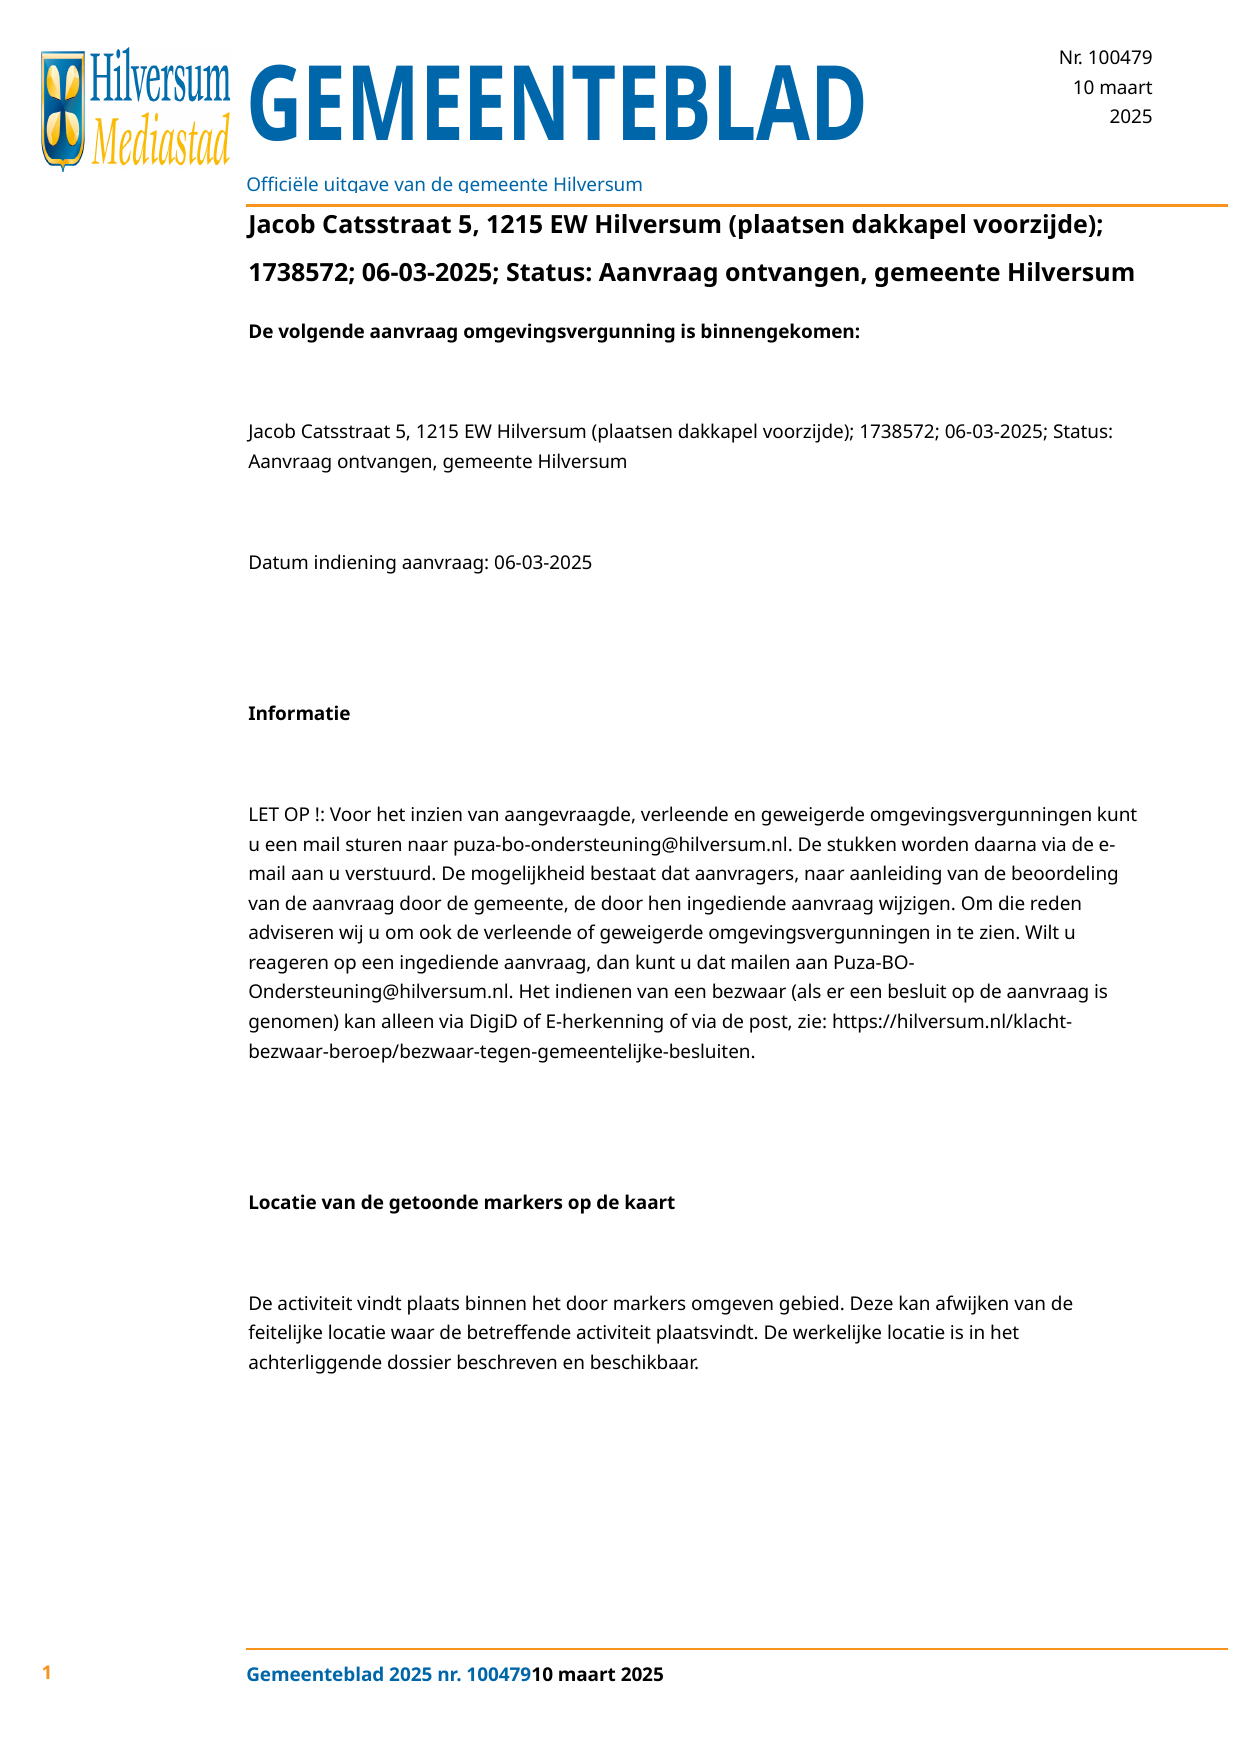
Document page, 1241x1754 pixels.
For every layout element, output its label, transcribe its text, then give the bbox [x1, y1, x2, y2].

text De activiteit vindt plaats binnen het door markers omgeven gebied. Deze kan afwijken van de feitelijke locatie waar de betreffende activiteit plaatsvindt. De werkelijke locatie is in het achterliggende dossier beschreven en beschikbaar. [248, 1290, 1152, 1375]
text Datum indiening aanvraag: 06-03-2025 [248, 549, 1152, 575]
text Informatie [248, 700, 1152, 726]
text De volgende aanvraag omgevingsvergunning is binnengekomen: [248, 318, 1152, 344]
text Locatie van de getoonde markers op de kaart [248, 1189, 1152, 1215]
text Jacob Catsstraat 5, 1215 EW Hilversum (plaatsen dakkapel voorzijde); 1738572; 06-03-2025; Status: Aanvraag ontvangen, gemeente Hilversum [248, 419, 1152, 474]
picture [41, 47, 231, 172]
text LET OP !: Voor het inzien van aangevraagde, verleende en geweigerde omgevingsvergunningen kunt u een mail sturen naar puza-bo-ondersteuning@hilversum.nl. De stukken worden daarna via de e-mail aan u verstuurd. De mogelijkheid bestaat dat aanvragers, naar aanleiding van de beoordeling van de aanvraag door de gemeente, de door hen ingediende aanvraag wijzigen. Om die reden adviseren wij u om ook de verleende of geweigerde omgevingsvergunningen in te zien. Wilt u reageren op een ingediende aanvraag, dan kunt u dat mailen aan Puza-BO-Ondersteuning@hilversum.nl. Het indienen van een bezwaar (als er een besluit op de aanvraag is genomen) kan alleen via DigiD of E-herkenning of via de post, zie: https://hilversum.nl/klacht-bezwaar-beroep/bezwaar-tegen-gemeentelijke-besluiten. [248, 801, 1152, 1064]
text Jacob Catsstraat 5, 1215 EW Hilversum (plaatsen dakkapel voorzijde); 1738572; 06-03-2025; Status: Aanvraag ontvangen, gemeente Hilversum [248, 207, 1152, 288]
